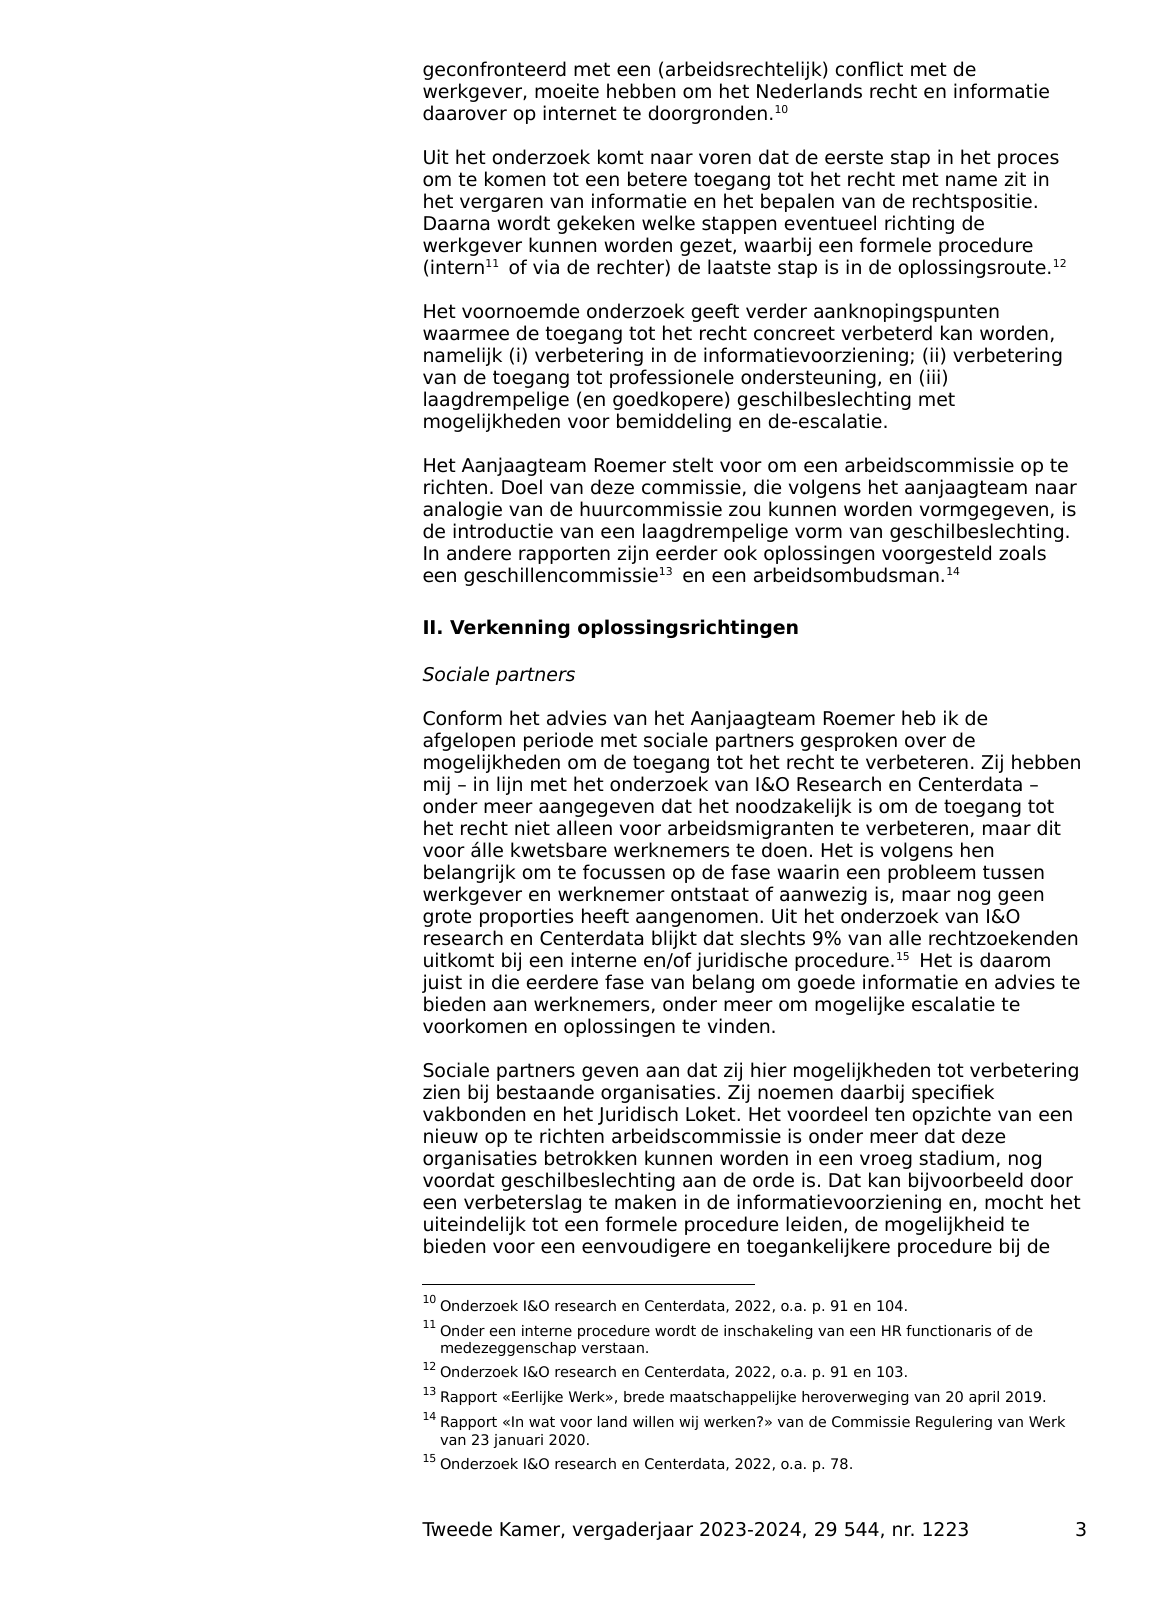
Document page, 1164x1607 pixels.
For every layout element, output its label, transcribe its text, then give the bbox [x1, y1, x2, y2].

text Het Aanjaagteam Roemer stelt voor om een arbeidscommissie op te richten. Doel van deze commissie, die volgens het aanjaagteam naar analogie van de huurcommissie zou kunnen worden vormgegeven, is de introductie van een laagdrempelige vorm van geschilbeslechting. In andere rapporten zijn eerder ook oplossingen voorgesteld zoals een geschillencommissie en een arbeidsombudsman. [422, 455, 1087, 587]
text Onderzoek I&O research en Centerdata, 2022, o.a. p. 91 en 103. [422, 1360, 1087, 1382]
text Uit het onderzoek komt naar voren dat de eerste stap in het proces om te komen tot een betere toegang tot het recht met name zit in het vergaren van informatie en het bepalen van de rechtspositie. Daarna wordt gekeken welke stappen eventueel richting de werkgever kunnen worden gezet, waarbij een formele procedure (intern of via de rechter) de laatste stap is in de oplossingsroute. [422, 147, 1087, 279]
subtitle Sociale partners [422, 664, 1087, 686]
text Rapport «In wat voor land willen wij werken?» van de Commissie Regulering van Werk van 23 januari 2020. [422, 1410, 1087, 1449]
text geconfronteerd met een (arbeidsrechtelijk) conflict met de werkgever, moeite hebben om het Nederlands recht en informatie daarover op internet te doorgronden. [422, 59, 1087, 125]
text Sociale partners geven aan dat zij hier mogelijkheden tot verbetering zien bij bestaande organisaties. Zij noemen daarbij specifiek vakbonden en het Juridisch Loket. Het voordeel ten opzichte van een nieuw op te richten arbeidscommissie is onder meer dat deze organisaties betrokken kunnen worden in een vroeg stadium, nog voordat geschilbeslechting aan de orde is. Dat kan bijvoorbeeld door een verbeterslag te maken in de informatievoorziening en, mocht het uiteindelijk tot een formele procedure leiden, de mogelijkheid te bieden voor een eenvoudigere en toegankelijkere procedure bij de [422, 1060, 1087, 1258]
text Onderzoek I&O research en Centerdata, 2022, o.a. p. 91 en 104. [422, 1293, 1087, 1316]
text Rapport «Eerlijke Werk», brede maatschappelijke heroverweging van 20 april 2019. [422, 1385, 1087, 1407]
text Conform het advies van het Aanjaagteam Roemer heb ik de afgelopen periode met sociale partners gesproken over de mogelijkheden om de toegang tot het recht te verbeteren. Zij hebben mij – in lijn met het onderzoek van I&O Research en Centerdata – onder meer aangegeven dat het noodzakelijk is om de toegang tot het recht niet alleen voor arbeidsmigranten te verbeteren, maar dit voor álle kwetsbare werknemers te doen. Het is volgens hen belangrijk om te focussen op de fase waarin een probleem tussen werkgever en werknemer ontstaat of aanwezig is, maar nog geen grote proporties heeft aangenomen. Uit het onderzoek van I&O research en Centerdata blijkt dat slechts 9% van alle rechtzoekenden uitkomt bij een interne en/of juridische procedure. Het is daarom juist in die eerdere fase van belang om goede informatie en advies te bieden aan werknemers, onder meer om mogelijke escalatie te voorkomen en oplossingen te vinden. [422, 708, 1087, 1038]
text Onderzoek I&O research en Centerdata, 2022, o.a. p. 78. [422, 1452, 1087, 1474]
text Het voornoemde onderzoek geeft verder aanknopingspunten waarmee de toegang tot het recht concreet verbeterd kan worden, namelijk (i) verbetering in de informatievoorziening; (ii) verbetering van de toegang tot professionele ondersteuning, en (iii) laagdrempelige (en goedkopere) geschilbeslechting met mogelijkheden voor bemiddeling en de-escalatie. [422, 301, 1087, 433]
text Onder een interne procedure wordt de inschakeling van een HR functionaris of de medezeggenschap verstaan. [422, 1318, 1087, 1357]
subtitle II. Verkenning oplossingsrichtingen [422, 617, 1087, 639]
